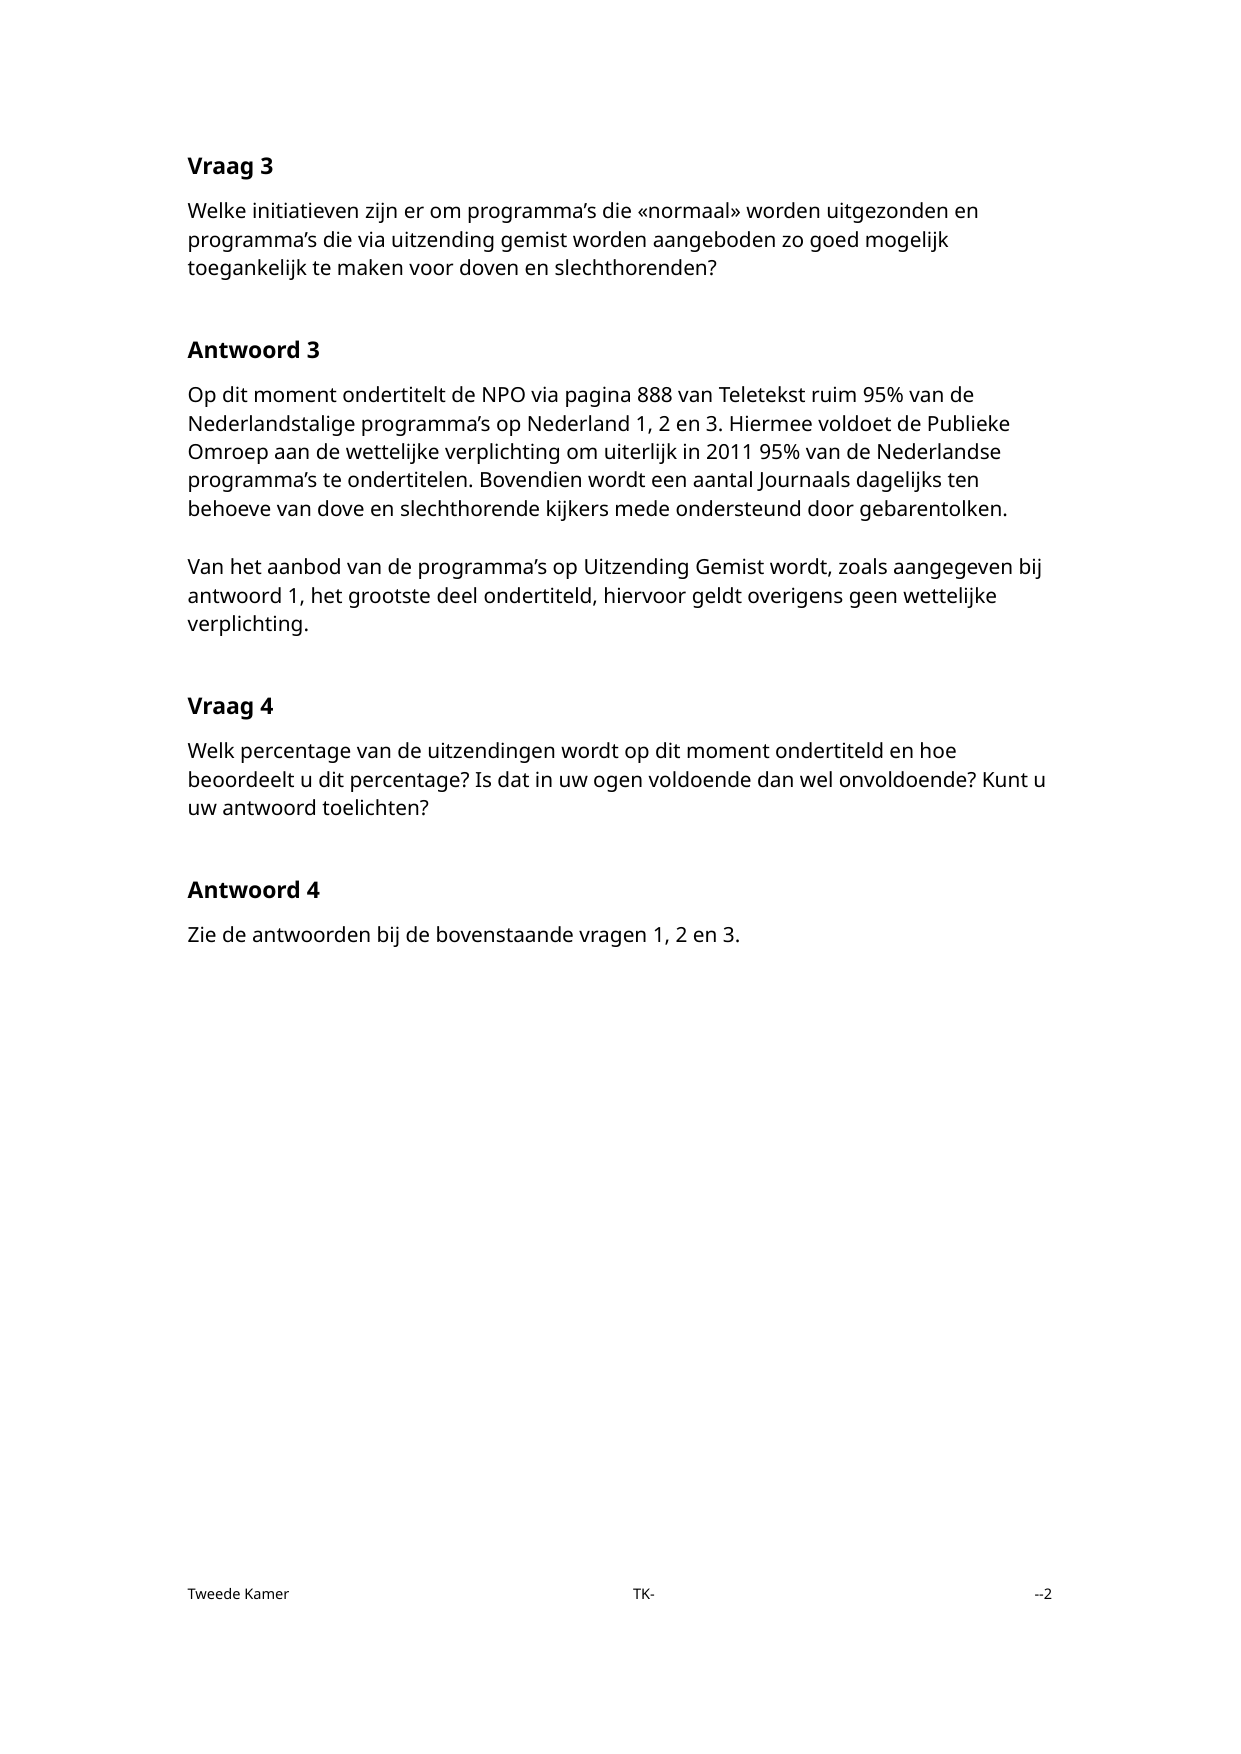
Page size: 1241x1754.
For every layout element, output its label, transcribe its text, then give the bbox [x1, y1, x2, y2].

subtitle Vraag 3 [187, 150, 1053, 181]
text Welke initiatieven zijn er om programma’s die «normaal» worden uitgezonden en programma’s die via uitzending gemist worden aangeboden zo goed mogelijk toegankelijk te maken voor doven en slechthorenden? [187, 196, 1053, 282]
subtitle Antwoord 3 [187, 334, 1053, 365]
subtitle Antwoord 4 [187, 874, 1053, 906]
text Van het aanbod van de programma’s op Uitzending Gemist wordt, zoals aangegeven bij antwoord 1, het grootste deel ondertiteld, hiervoor geldt overigens geen wettelijke verplichting. [187, 552, 1053, 638]
text Op dit moment ondertitelt de NPO via pagina 888 van Teletekst ruim 95% van de Nederlandstalige programma’s op Nederland 1, 2 en 3. Hiermee voldoet de Publieke Omroep aan de wettelijke verplichting om uiterlijk in 2011 95% van de Nederlandse programma’s te ondertitelen. Bovendien wordt een aantal Journaals dagelijks ten behoeve van dove en slechthorende kijkers mede ondersteund door gebarentolken. [187, 380, 1053, 522]
text Zie de antwoorden bij de bovenstaande vragen 1, 2 en 3. [187, 921, 1053, 949]
subtitle Vraag 4 [187, 690, 1053, 722]
text Welk percentage van de uitzendingen wordt op dit moment ondertiteld en hoe beoordeelt u dit percentage? Is dat in uw ogen voldoende dan wel onvoldoende? Kunt u uw antwoord toelichten? [187, 737, 1053, 822]
